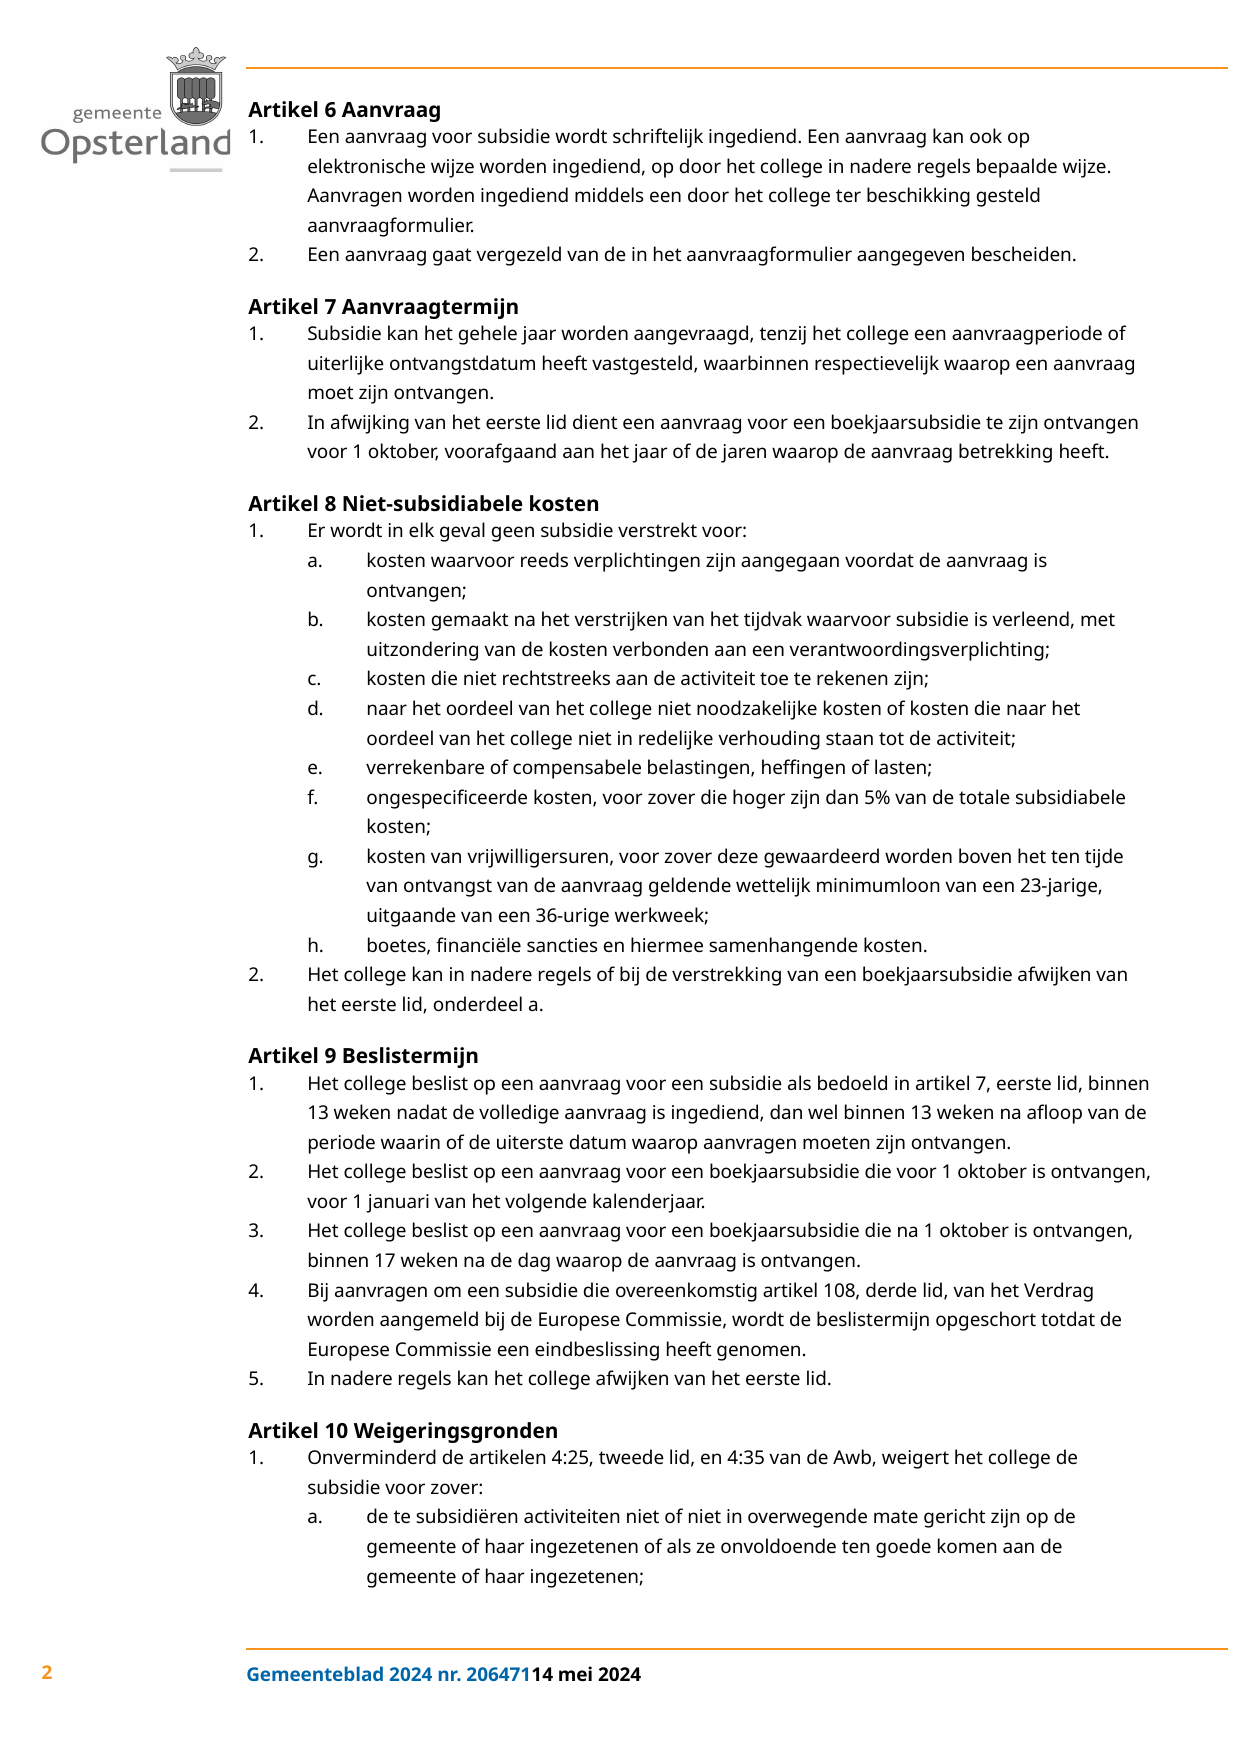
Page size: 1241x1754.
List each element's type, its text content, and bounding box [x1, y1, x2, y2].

text Artikel 9 Beslistermijn [248, 1041, 1152, 1070]
list Het college beslist op een aanvraag voor een boekjaarsubsidie die na 1 oktober is ontvangen, binnen 17 weken na de dag waarop de aanvraag is ontvangen. [248, 1218, 1152, 1273]
list In nadere regels kan het college afwijken van het eerste lid. [248, 1366, 1152, 1391]
list Bij aanvragen om een subsidie die overeenkomstig artikel 108, derde lid, van het Verdrag worden aangemeld bij de Europese Commissie, wordt de beslistermijn opgeschort totdat de Europese Commissie een eindbeslissing heeft genomen. [248, 1277, 1152, 1362]
list In afwijking van het eerste lid dient een aanvraag voor een boekjaarsubsidie te zijn ontvangen voor 1 oktober, voorafgaand aan het jaar of de jaren waarop de aanvraag betrekking heeft. [248, 409, 1152, 464]
text Artikel 10 Weigeringsgronden [248, 1416, 1152, 1444]
list kosten waarvoor reeds verplichtingen zijn aangegaan voordat de aanvraag is ontvangen; [307, 547, 1152, 602]
list Het college beslist op een aanvraag voor een boekjaarsubsidie die voor 1 oktober is ontvangen, voor 1 januari van het volgende kalenderjaar. [248, 1158, 1152, 1214]
list kosten die niet rechtstreeks aan de activiteit toe te rekenen zijn; [307, 666, 1152, 691]
list ongespecificeerde kosten, voor zover die hoger zijn dan 5% van de totale subsidiabele kosten; [307, 784, 1152, 839]
list Subsidie kan het gehele jaar worden aangevraagd, tenzij het college een aanvraagperiode of uiterlijke ontvangstdatum heeft vastgesteld, waarbinnen respectievelijk waarop een aanvraag moet zijn ontvangen. [248, 320, 1152, 405]
list Het college beslist op een aanvraag voor een subsidie als bedoeld in artikel 7, eerste lid, binnen 13 weken nadat de volledige aanvraag is ingediend, dan wel binnen 13 weken na afloop van de periode waarin of de uiterste datum waarop aanvragen moeten zijn ontvangen. [248, 1070, 1152, 1155]
list Er wordt in elk geval geen subsidie verstrekt voor: [248, 518, 1152, 543]
list verrekenbare of compensabele belastingen, heffingen of lasten; [307, 754, 1152, 780]
list Een aanvraag gaat vergezeld van de in het aanvraagformulier aangegeven bescheiden. [248, 242, 1152, 267]
list kosten gemaakt na het verstrijken van het tijdvak waarvoor subsidie is verleend, met uitzondering van de kosten verbonden aan een verantwoordingsverplichting; [307, 606, 1152, 662]
list naar het oordeel van het college niet noodzakelijke kosten of kosten die naar het oordeel van het college niet in redelijke verhouding staan tot de activiteit; [307, 695, 1152, 750]
list Onverminderd de artikelen 4:25, tweede lid, en 4:35 van de Awb, weigert het college de subsidie voor zover: [248, 1444, 1152, 1500]
text Artikel 6 Aanvraag [248, 95, 1152, 123]
picture [41, 47, 231, 172]
text Artikel 7 Aanvraagtermijn [248, 292, 1152, 320]
list Een aanvraag voor subsidie wordt schriftelijk ingediend. Een aanvraag kan ook op elektronische wijze worden ingediend, op door het college in nadere regels bepaalde wijze. Aanvragen worden ingediend middels een door het college ter beschikking gesteld aanvraagformulier. [248, 123, 1152, 238]
list de te subsidiëren activiteiten niet of niet in overwegende mate gericht zijn op de gemeente of haar ingezetenen of als ze onvoldoende ten goede komen aan de gemeente of haar ingezetenen; [307, 1504, 1152, 1588]
list Het college kan in nadere regels of bij de verstrekking van een boekjaarsubsidie afwijken van het eerste lid, onderdeel a. [248, 961, 1152, 1017]
list boetes, financiële sancties en hiermee samenhangende kosten. [307, 932, 1152, 957]
text Artikel 8 Niet-subsidiabele kosten [248, 489, 1152, 518]
list kosten van vrijwilligersuren, voor zover deze gewaardeerd worden boven het ten tijde van ontvangst van de aanvraag geldende wettelijk minimumloon van een 23-jarige, uitgaande van een 36-urige werkweek; [307, 843, 1152, 928]
